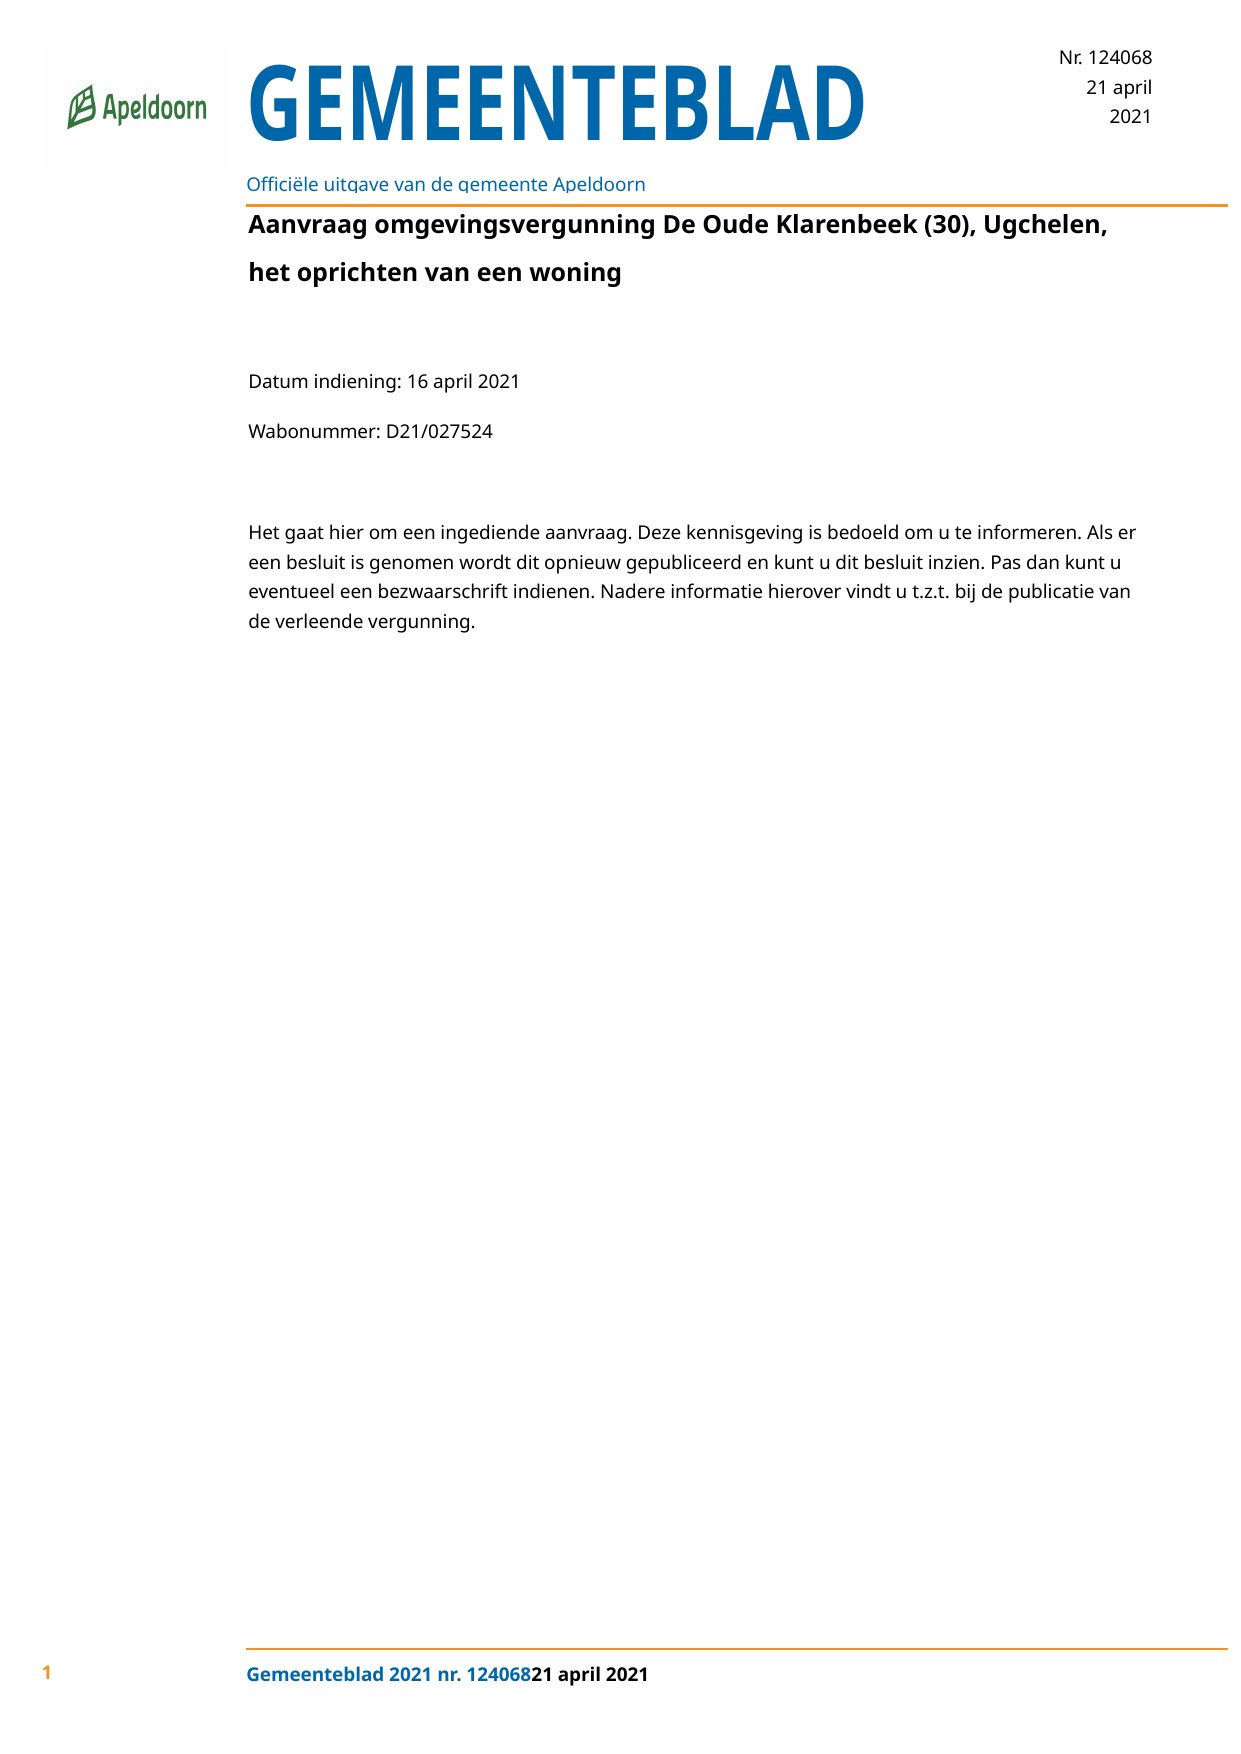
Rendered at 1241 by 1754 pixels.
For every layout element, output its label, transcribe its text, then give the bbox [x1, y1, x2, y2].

text Datum indiening: 16 april 2021 [248, 368, 1152, 394]
text Wabonummer: D21/027524 [248, 419, 1152, 444]
text Het gaat hier om een ingediende aanvraag. Deze kennisgeving is bedoeld om u te informeren. Als er een besluit is genomen wordt dit opnieuw gepubliceerd en kunt u dit besluit inzien. Pas dan kunt u eventueel een bezwaarschrift indienen. Nadere informatie hierover vindt u t.z.t. bij de publicatie van de verleende vergunning. [248, 519, 1152, 634]
text Aanvraag omgevingsvergunning De Oude Klarenbeek (30), Ugchelen, het oprichten van een woning [248, 207, 1152, 288]
picture [41, 47, 231, 172]
